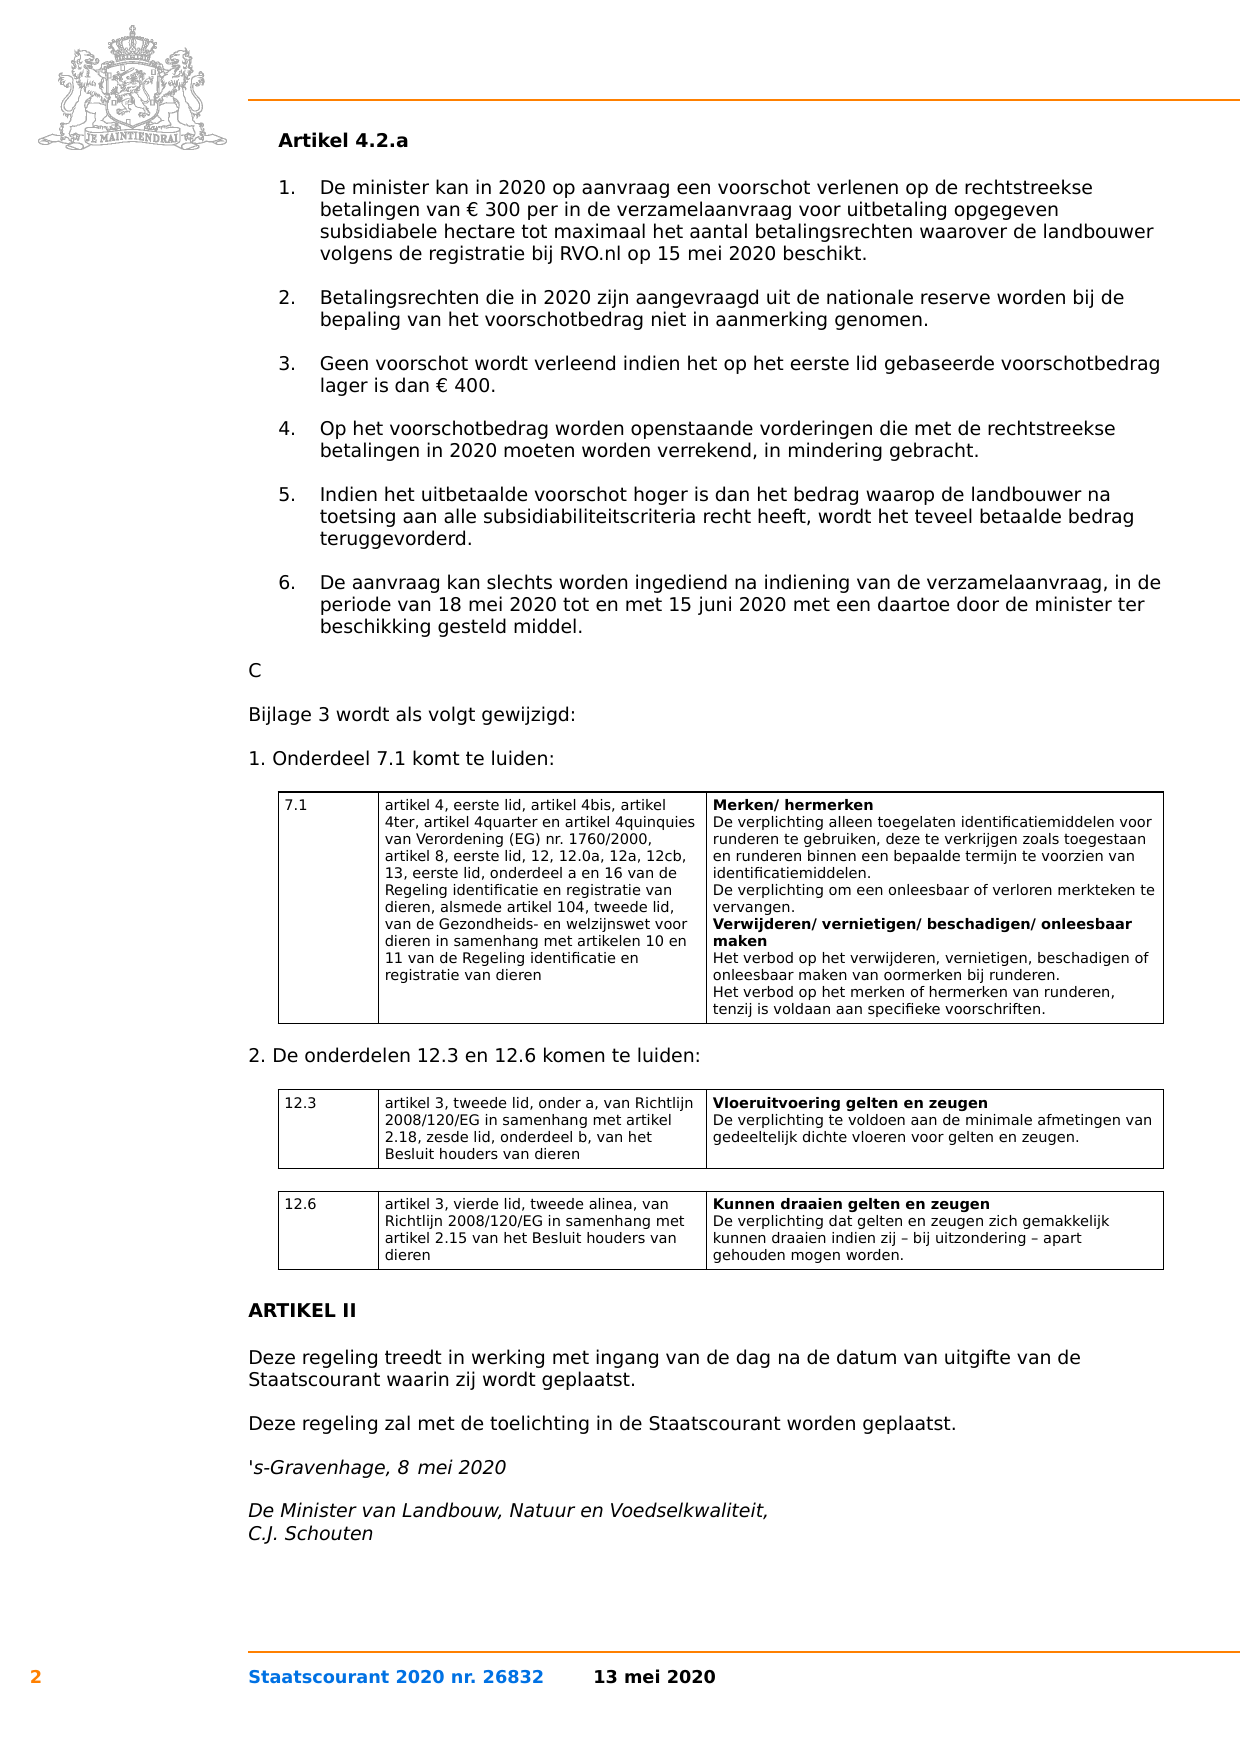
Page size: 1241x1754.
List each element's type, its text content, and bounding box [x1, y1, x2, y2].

text 6. De aanvraag kan slechts worden ingediend na indiening van de verzamelaanvraag, in de periode van 18 mei 2020 tot en met 15 juni 2020 met een daartoe door de minister ter beschikking gesteld middel. [278, 572, 1163, 638]
table_header 7.1 [279, 793, 378, 1022]
text Deze regeling treedt in werking met ingang van de dag na de datum van uitgifte van de Staatscourant waarin zij wordt geplaatst. [248, 1347, 1163, 1391]
picture [38, 25, 227, 150]
subtitle ARTIKEL II [248, 1300, 1163, 1322]
text De Minister van Landbouw, Natuur en Voedselkwaliteit, C.J. Schouten [248, 1500, 1163, 1544]
table_header 12.3 [279, 1090, 378, 1168]
table_header 12.6 [279, 1192, 378, 1269]
text 5. Indien het uitbetaalde voorschot hoger is dan het bedrag waarop de landbouwer na toetsing aan alle subsidiabiliteitscriteria recht heeft, wordt het teveel betaalde bedrag teruggevorderd. [278, 484, 1163, 550]
text 2. Betalingsrechten die in 2020 zijn aangevraagd uit de nationale reserve worden bij de bepaling van het voorschotbedrag niet in aanmerking genomen. [278, 287, 1163, 331]
subtitle Artikel 4.2.a [278, 130, 1163, 152]
table_header artikel 4, eerste lid, artikel 4bis, artikel 4ter, artikel 4quarter en artikel 4quinquies van Verordening (EG) nr. 1760/2000, artikel 8, eerste lid, 12, 12.0a, 12a, 12cb, 13, eerste lid, onderdeel a en 16 van de Regeling identificatie en registratie van dieren, alsmede artikel 104, tweede lid, van de Gezondheids- en welzijnswet voor dieren in samenhang met artikelen 10 en 11 van de Regeling identificatie en registratie van dieren [379, 793, 706, 1022]
text 1. Onderdeel 7.1 komt te luiden: [248, 747, 1163, 769]
text 2. De onderdelen 12.3 en 12.6 komen te luiden: [248, 1045, 1163, 1067]
text C [248, 660, 1163, 682]
text 1. De minister kan in 2020 op aanvraag een voorschot verlenen op de rechtstreekse betalingen van € 300 per in de verzamelaanvraag voor uitbetaling opgegeven subsidiabele hectare tot maximaal het aantal betalingsrechten waarover de landbouwer volgens de registratie bij RVO.nl op 15 mei 2020 beschikt. [278, 177, 1163, 265]
table_header Vloeruitvoering gelten en zeugen De verplichting te voldoen aan de minimale afmetingen van gedeeltelijk dichte vloeren voor gelten en zeugen. [707, 1090, 1163, 1168]
table_header Merken/ hermerken De verplichting alleen toegelaten identificatiemiddelen voor runderen te gebruiken, deze te verkrijgen zoals toegestaan en runderen binnen een bepaalde termijn te voorzien van identificatiemiddelen. De verplichting om een onleesbaar of verloren merkteken te vervangen. Verwijderen/ vernietigen/ beschadigen/ onleesbaar maken Het verbod op het verwijderen, vernietigen, beschadigen of onleesbaar maken van oormerken bij runderen. Het verbod op het merken of hermerken van runderen, tenzij is voldaan aan specifieke voorschriften. [707, 793, 1163, 1022]
table_header artikel 3, vierde lid, tweede alinea, van Richtlijn 2008/120/EG in samenhang met artikel 2.15 van het Besluit houders van dieren [379, 1192, 706, 1269]
text Bijlage 3 wordt als volgt gewijzigd: [248, 704, 1163, 726]
text 's-Gravenhage, 8 mei 2020 [248, 1457, 1163, 1478]
table_header Kunnen draaien gelten en zeugen De verplichting dat gelten en zeugen zich gemakkelijk kunnen draaien indien zij – bij uitzondering – apart gehouden mogen worden. [707, 1192, 1163, 1269]
text 4. Op het voorschotbedrag worden openstaande vorderingen die met de rechtstreekse betalingen in 2020 moeten worden verrekend, in mindering gebracht. [278, 418, 1163, 462]
text 3. Geen voorschot wordt verleend indien het op het eerste lid gebaseerde voorschotbedrag lager is dan € 400. [278, 352, 1163, 396]
text Deze regeling zal met de toelichting in de Staatscourant worden geplaatst. [248, 1413, 1163, 1435]
table_header artikel 3, tweede lid, onder a, van Richtlijn 2008/120/EG in samenhang met artikel 2.18, zesde lid, onderdeel b, van het Besluit houders van dieren [379, 1090, 706, 1168]
